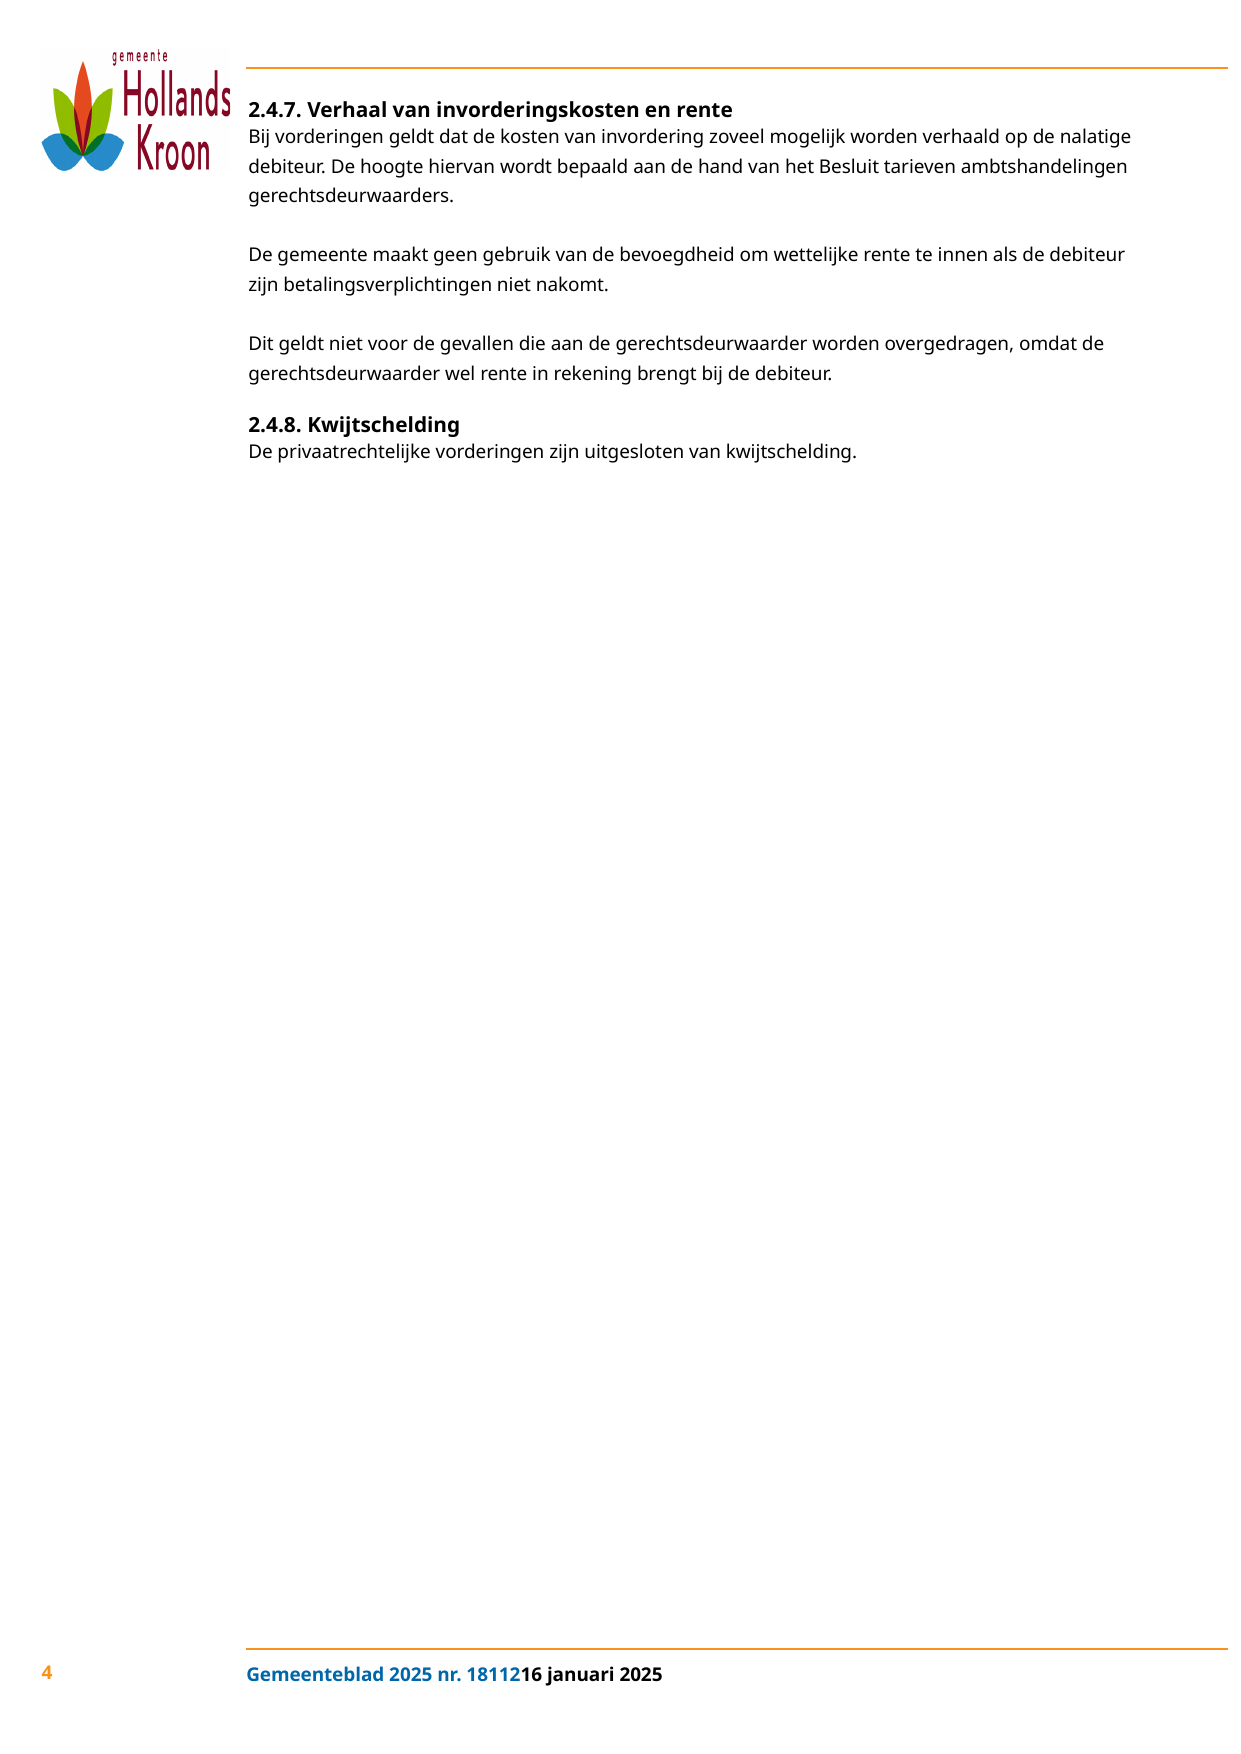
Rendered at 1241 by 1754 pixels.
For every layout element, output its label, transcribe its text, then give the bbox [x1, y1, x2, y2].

text De gemeente maakt geen gebruik van de bevoegdheid om wettelijke rente te innen als de debiteur zijn betalingsverplichtingen niet nakomt. [248, 242, 1152, 297]
text 2.4.8. Kwijtschelding [248, 410, 1152, 439]
text Bij vorderingen geldt dat de kosten van invordering zoveel mogelijk worden verhaald op de nalatige debiteur. De hoogte hiervan wordt bepaald aan de hand van het Besluit tarieven ambtshandelingen gerechtsdeurwaarders. [248, 123, 1152, 208]
text De privaatrechtelijke vorderingen zijn uitgesloten van kwijtschelding. [248, 439, 1152, 464]
text 2.4.7. Verhaal van invorderingskosten en rente [248, 95, 1152, 123]
picture [41, 47, 231, 172]
text Dit geldt niet voor de gevallen die aan de gerechtsdeurwaarder worden overgedragen, omdat de gerechtsdeurwaarder wel rente in rekening brengt bij de debiteur. [248, 330, 1152, 386]
